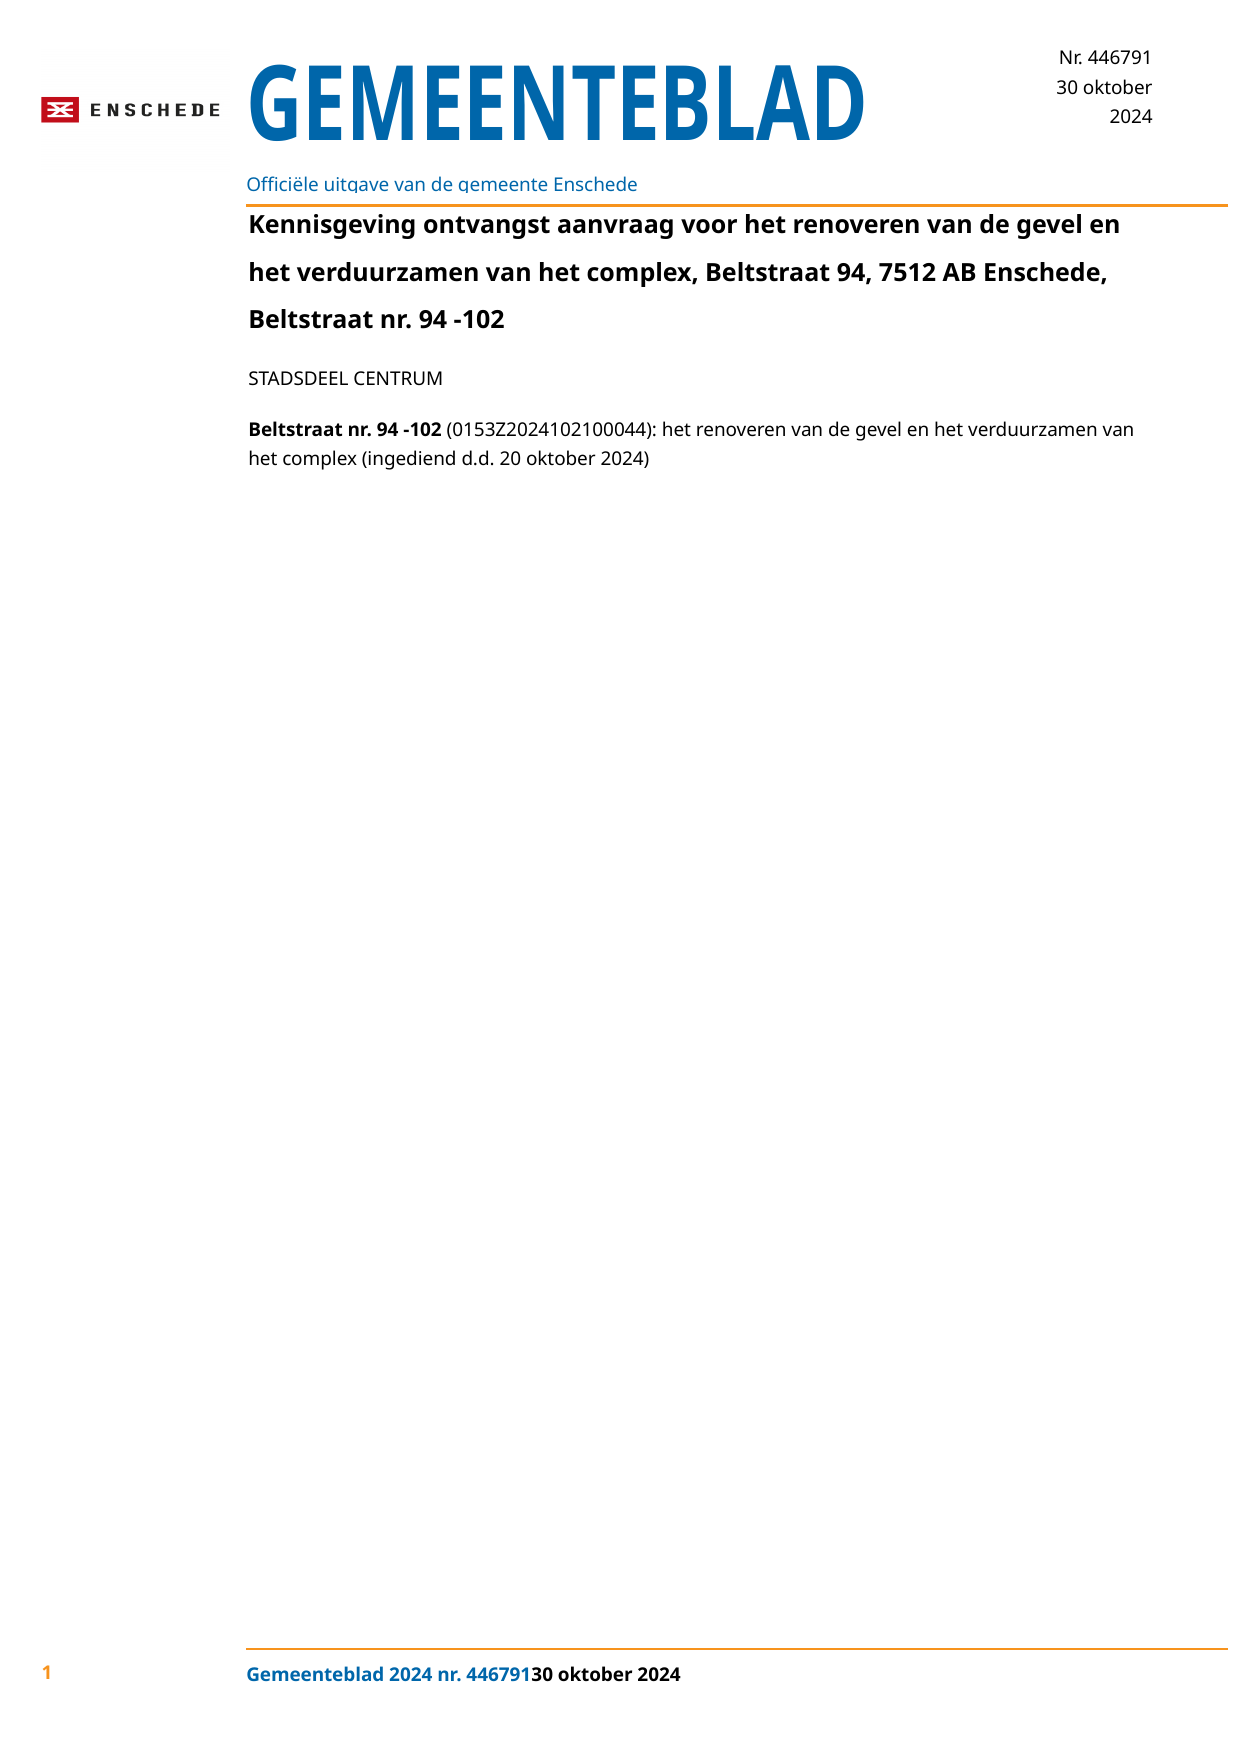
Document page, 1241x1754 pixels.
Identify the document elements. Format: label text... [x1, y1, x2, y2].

text STADSDEEL CENTRUM [248, 366, 1152, 391]
text Kennisgeving ontvangst aanvraag voor het renoveren van de gevel en het verduurzamen van het complex, Beltstraat 94, 7512 AB Enschede, Beltstraat nr. 94 -102 [248, 207, 1152, 336]
text Beltstraat nr. 94 -102 (0153Z2024102100044): het renoveren van de gevel en het verduurzamen van het complex (ingediend d.d. 20 oktober 2024) [248, 416, 1152, 471]
picture [41, 47, 231, 172]
